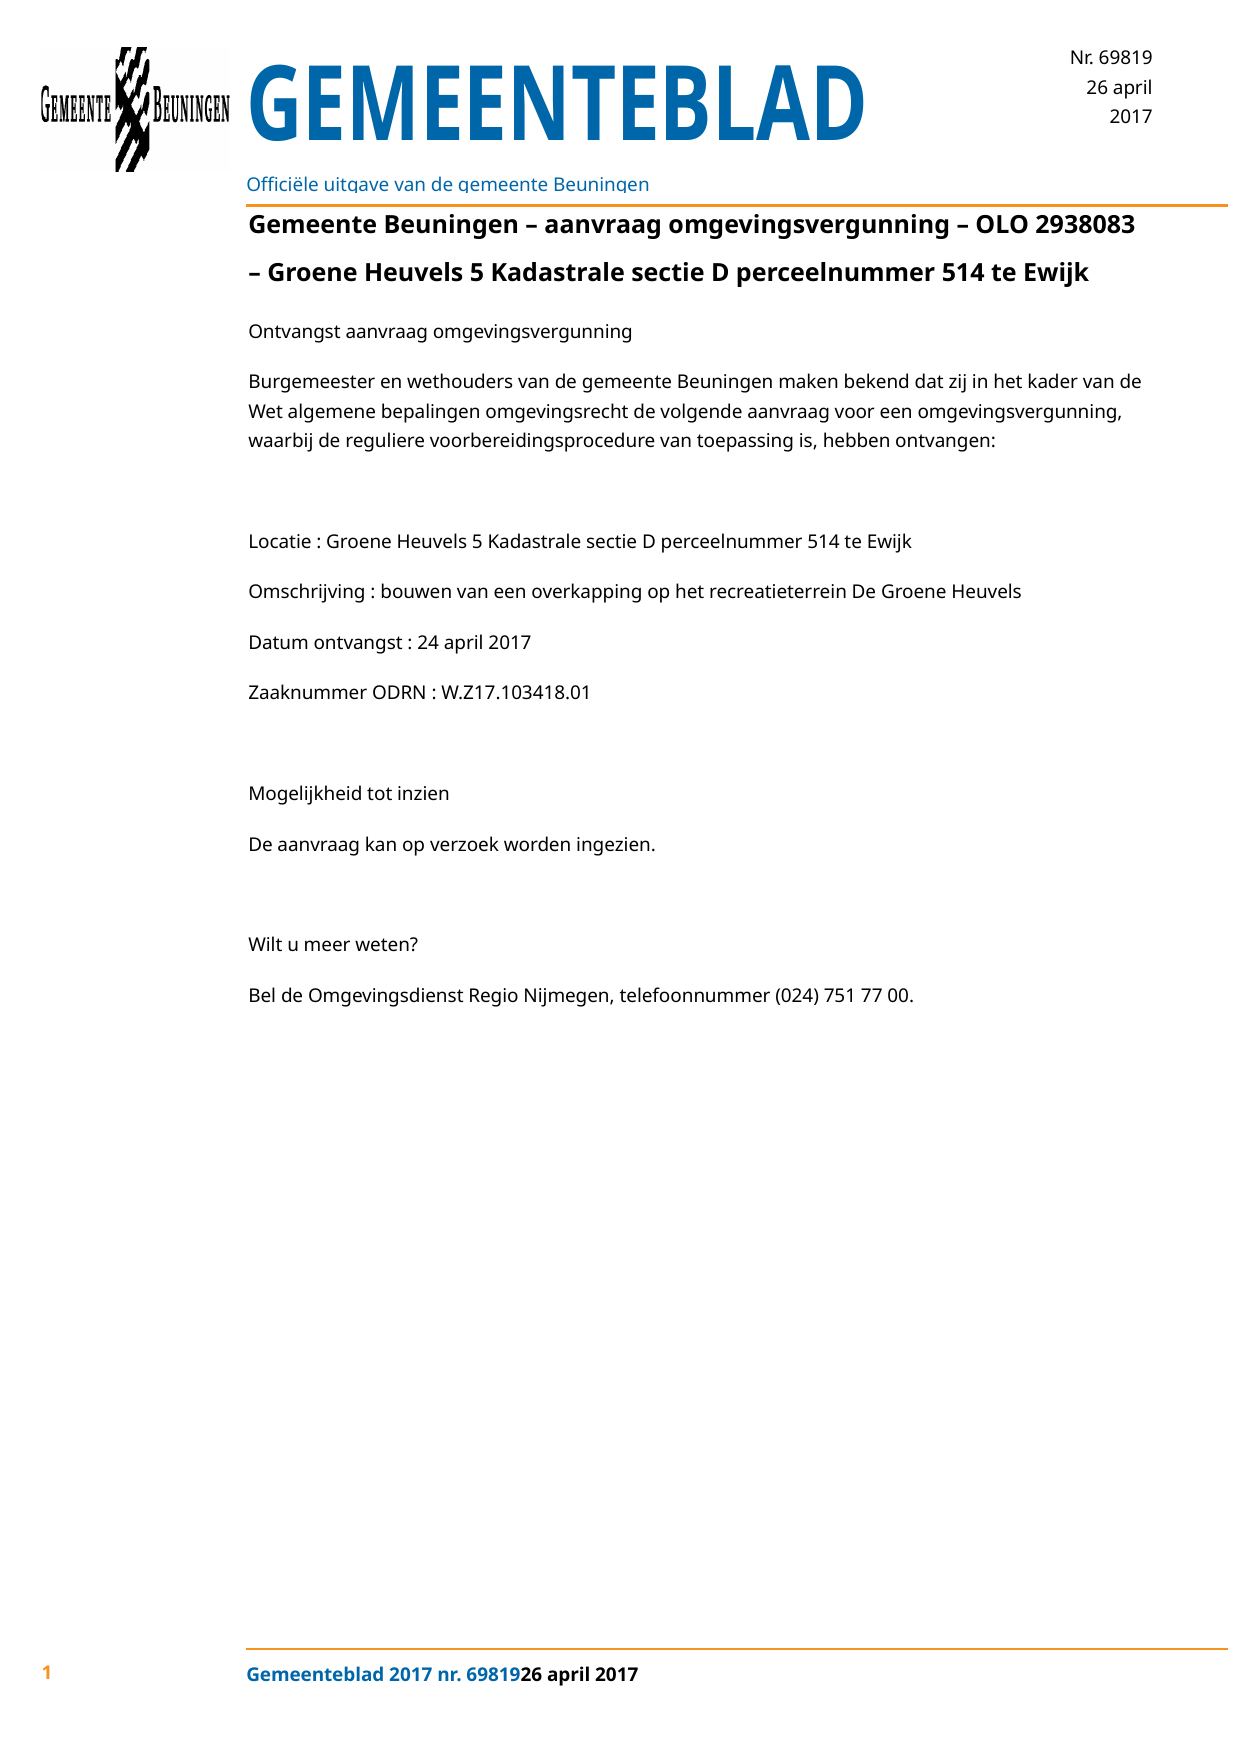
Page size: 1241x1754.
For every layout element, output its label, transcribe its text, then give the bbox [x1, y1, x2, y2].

text Omschrijving : bouwen van een overkapping op het recreatieterrein De Groene Heuvels [248, 579, 1152, 604]
text De aanvraag kan op verzoek worden ingezien. [248, 831, 1152, 857]
text Mogelijkheid tot inzien [248, 780, 1152, 806]
text Bel de Omgevingsdienst Regio Nijmegen, telefoonnummer (024) 751 77 00. [248, 982, 1152, 1008]
text Gemeente Beuningen – aanvraag omgevingsvergunning – OLO 2938083 – Groene Heuvels 5 Kadastrale sectie D perceelnummer 514 te Ewijk [248, 207, 1152, 288]
text Locatie : Groene Heuvels 5 Kadastrale sectie D perceelnummer 514 te Ewijk [248, 528, 1152, 554]
text Zaaknummer ODRN : W.Z17.103418.01 [248, 679, 1152, 705]
text Datum ontvangst : 24 april 2017 [248, 629, 1152, 655]
text Burgemeester en wethouders van de gemeente Beuningen maken bekend dat zij in het kader van de Wet algemene bepalingen omgevingsrecht de volgende aanvraag voor een omgevingsvergunning, waarbij de reguliere voorbereidingsprocedure van toepassing is, hebben ontvangen: [248, 368, 1152, 453]
text Wilt u meer weten? [248, 932, 1152, 957]
text Ontvangst aanvraag omgevingsvergunning [248, 318, 1152, 344]
picture [41, 47, 231, 172]
